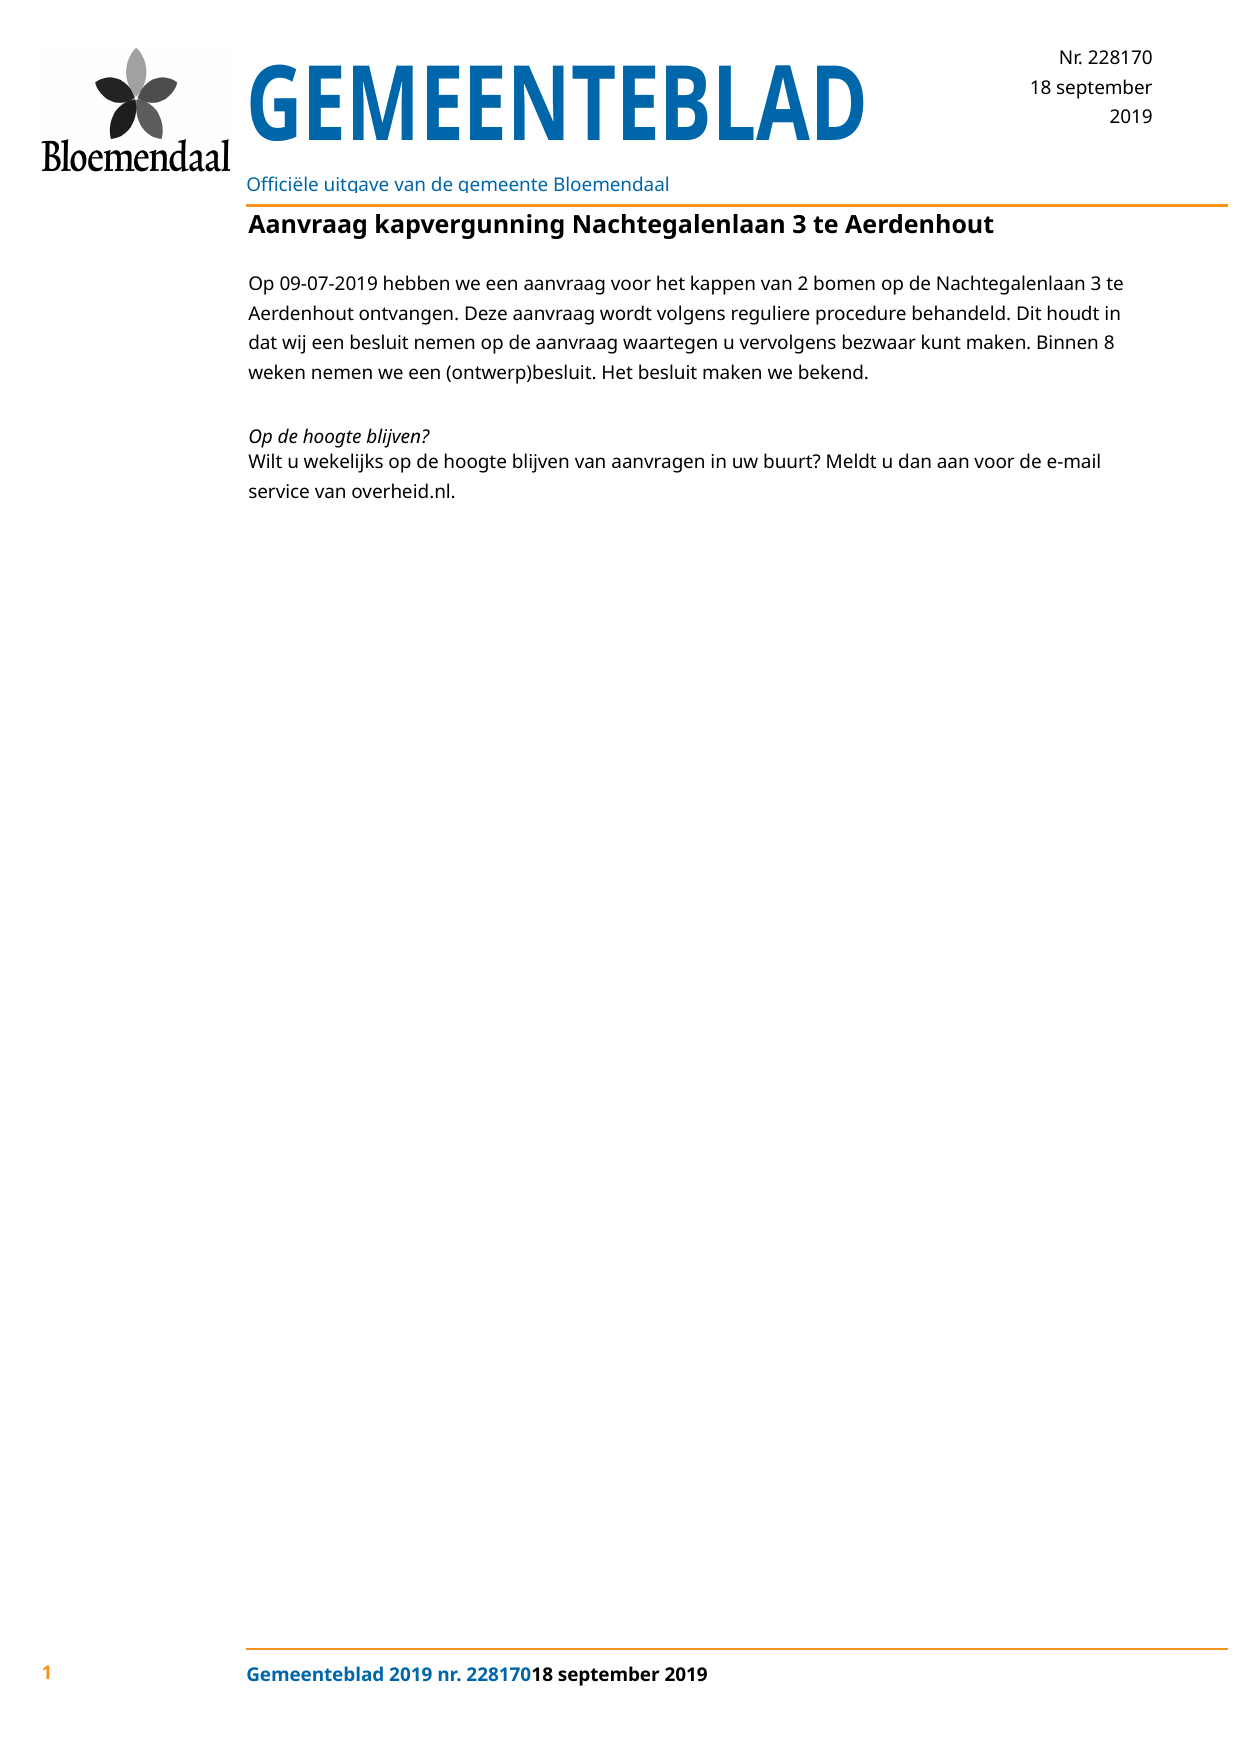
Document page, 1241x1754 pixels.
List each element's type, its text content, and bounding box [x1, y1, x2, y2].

text Wilt u wekelijks op de hoogte blijven van aanvragen in uw buurt? Meldt u dan aan voor de e-mail service van overheid.nl. [248, 449, 1152, 504]
picture [41, 47, 231, 172]
text Aanvraag kapvergunning Nachtegalenlaan 3 te Aerdenhout [248, 207, 1152, 241]
text Op 09-07-2019 hebben we een aanvraag voor het kappen van 2 bomen op de Nachtegalenlaan 3 te Aerdenhout ontvangen. Deze aanvraag wordt volgens reguliere procedure behandeld. Dit houdt in dat wij een besluit nemen op de aanvraag waartegen u vervolgens bezwaar kunt maken. Binnen 8 weken nemen we een (ontwerp)besluit. Het besluit maken we bekend. [248, 270, 1152, 385]
text Op de hoogte blijven? [248, 423, 1152, 449]
